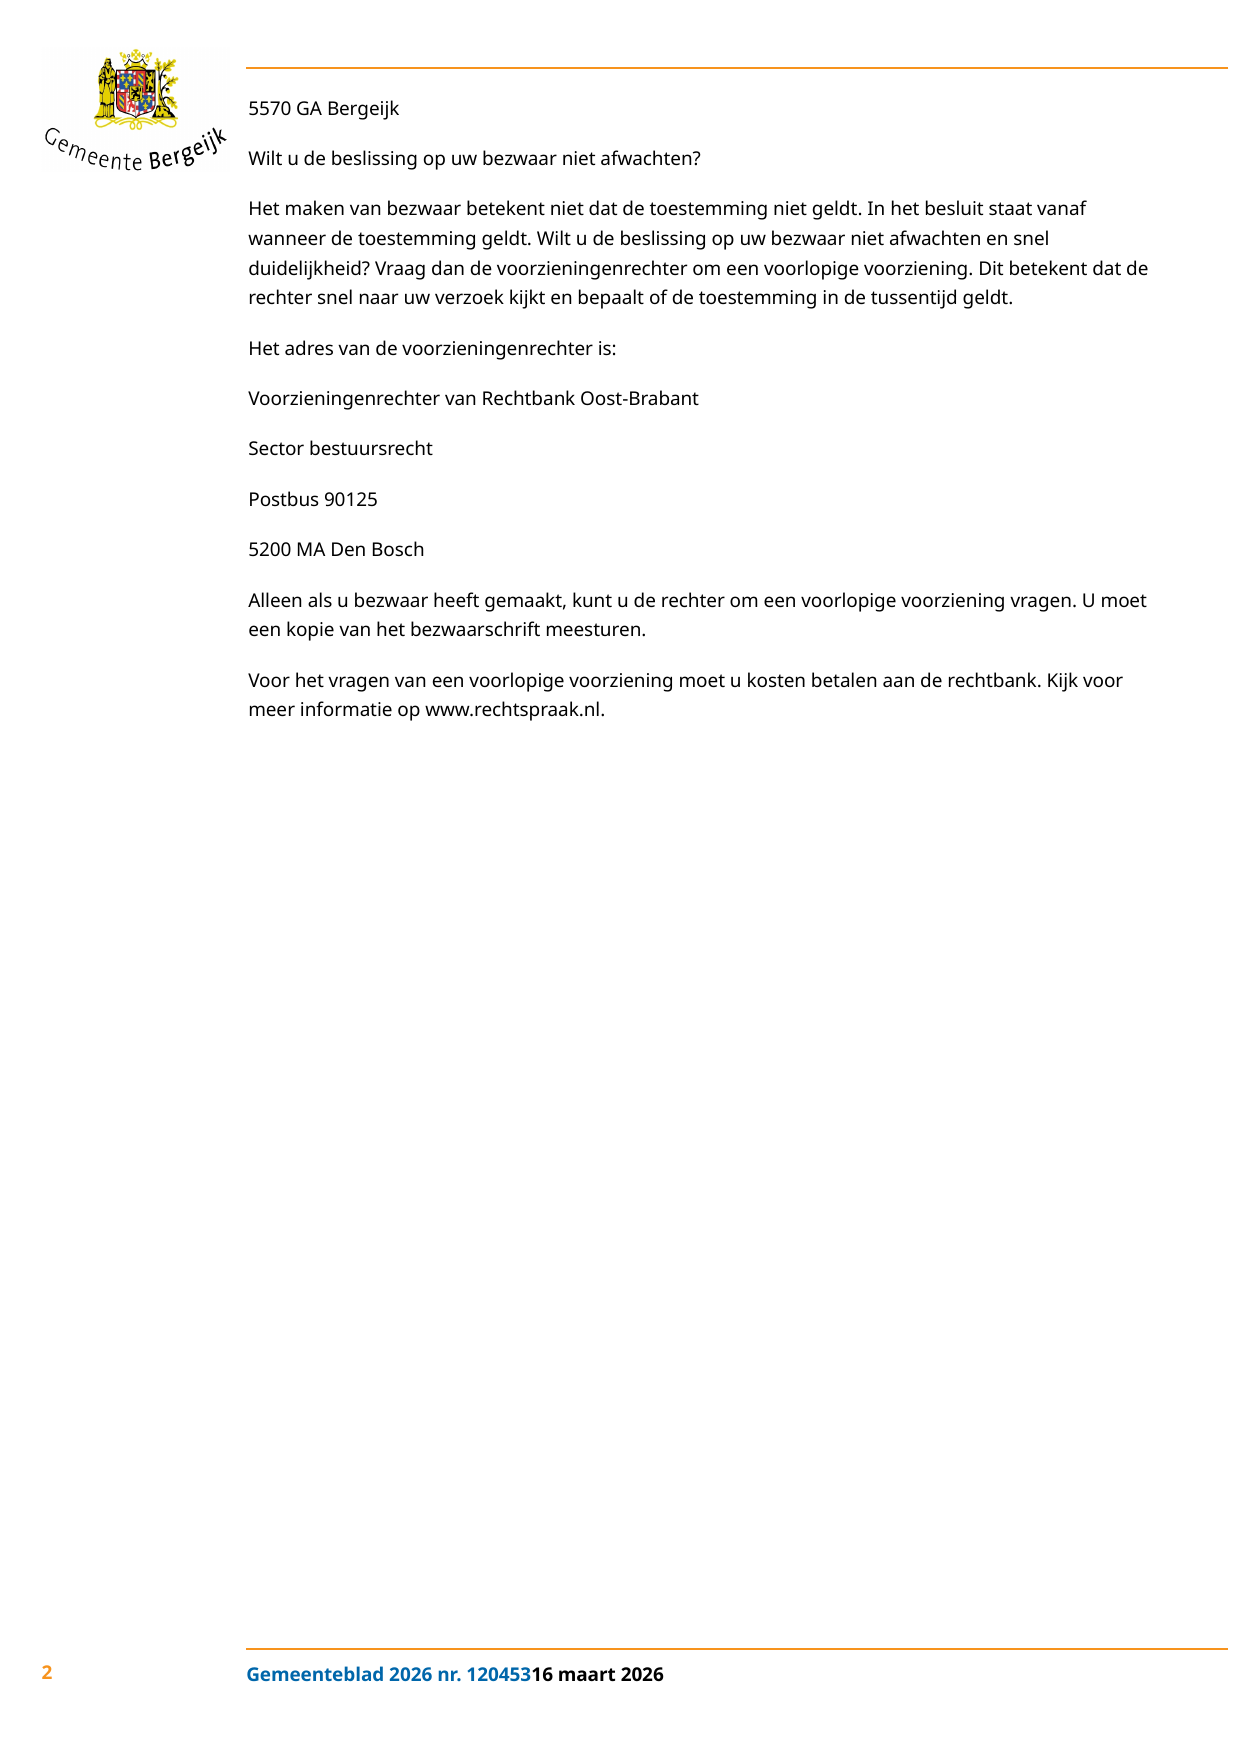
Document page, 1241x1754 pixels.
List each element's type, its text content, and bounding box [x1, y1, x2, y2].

text Het adres van de voorzieningenrechter is: [248, 335, 1152, 361]
text Alleen als u bezwaar heeft gemaakt, kunt u de rechter om een voorlopige voorziening vragen. U moet een kopie van het bezwaarschrift meesturen. [248, 587, 1152, 642]
text 5200 MA Den Bosch [248, 536, 1152, 562]
text Het maken van bezwaar betekent niet dat de toestemming niet geldt. In het besluit staat vanaf wanneer de toestemming geldt. Wilt u de beslissing op uw bezwaar niet afwachten en snel duidelijkheid? Vraag dan de voorzieningenrechter om een voorlopige voorziening. Dit betekent dat de rechter snel naar uw verzoek kijkt en bepaalt of de toestemming in de tussentijd geldt. [248, 196, 1152, 310]
text Postbus 90125 [248, 486, 1152, 512]
text Wilt u de beslissing op uw bezwaar niet afwachten? [248, 145, 1152, 171]
text Sector bestuursrecht [248, 436, 1152, 461]
picture [41, 47, 231, 172]
text Voorzieningenrechter van Rechtbank Oost-Brabant [248, 385, 1152, 411]
text Voor het vragen van een voorlopige voorziening moet u kosten betalen aan de rechtbank. Kijk voor meer informatie op www.rechtspraak.nl. [248, 667, 1152, 722]
text 5570 GA Bergeijk [248, 95, 1152, 121]
